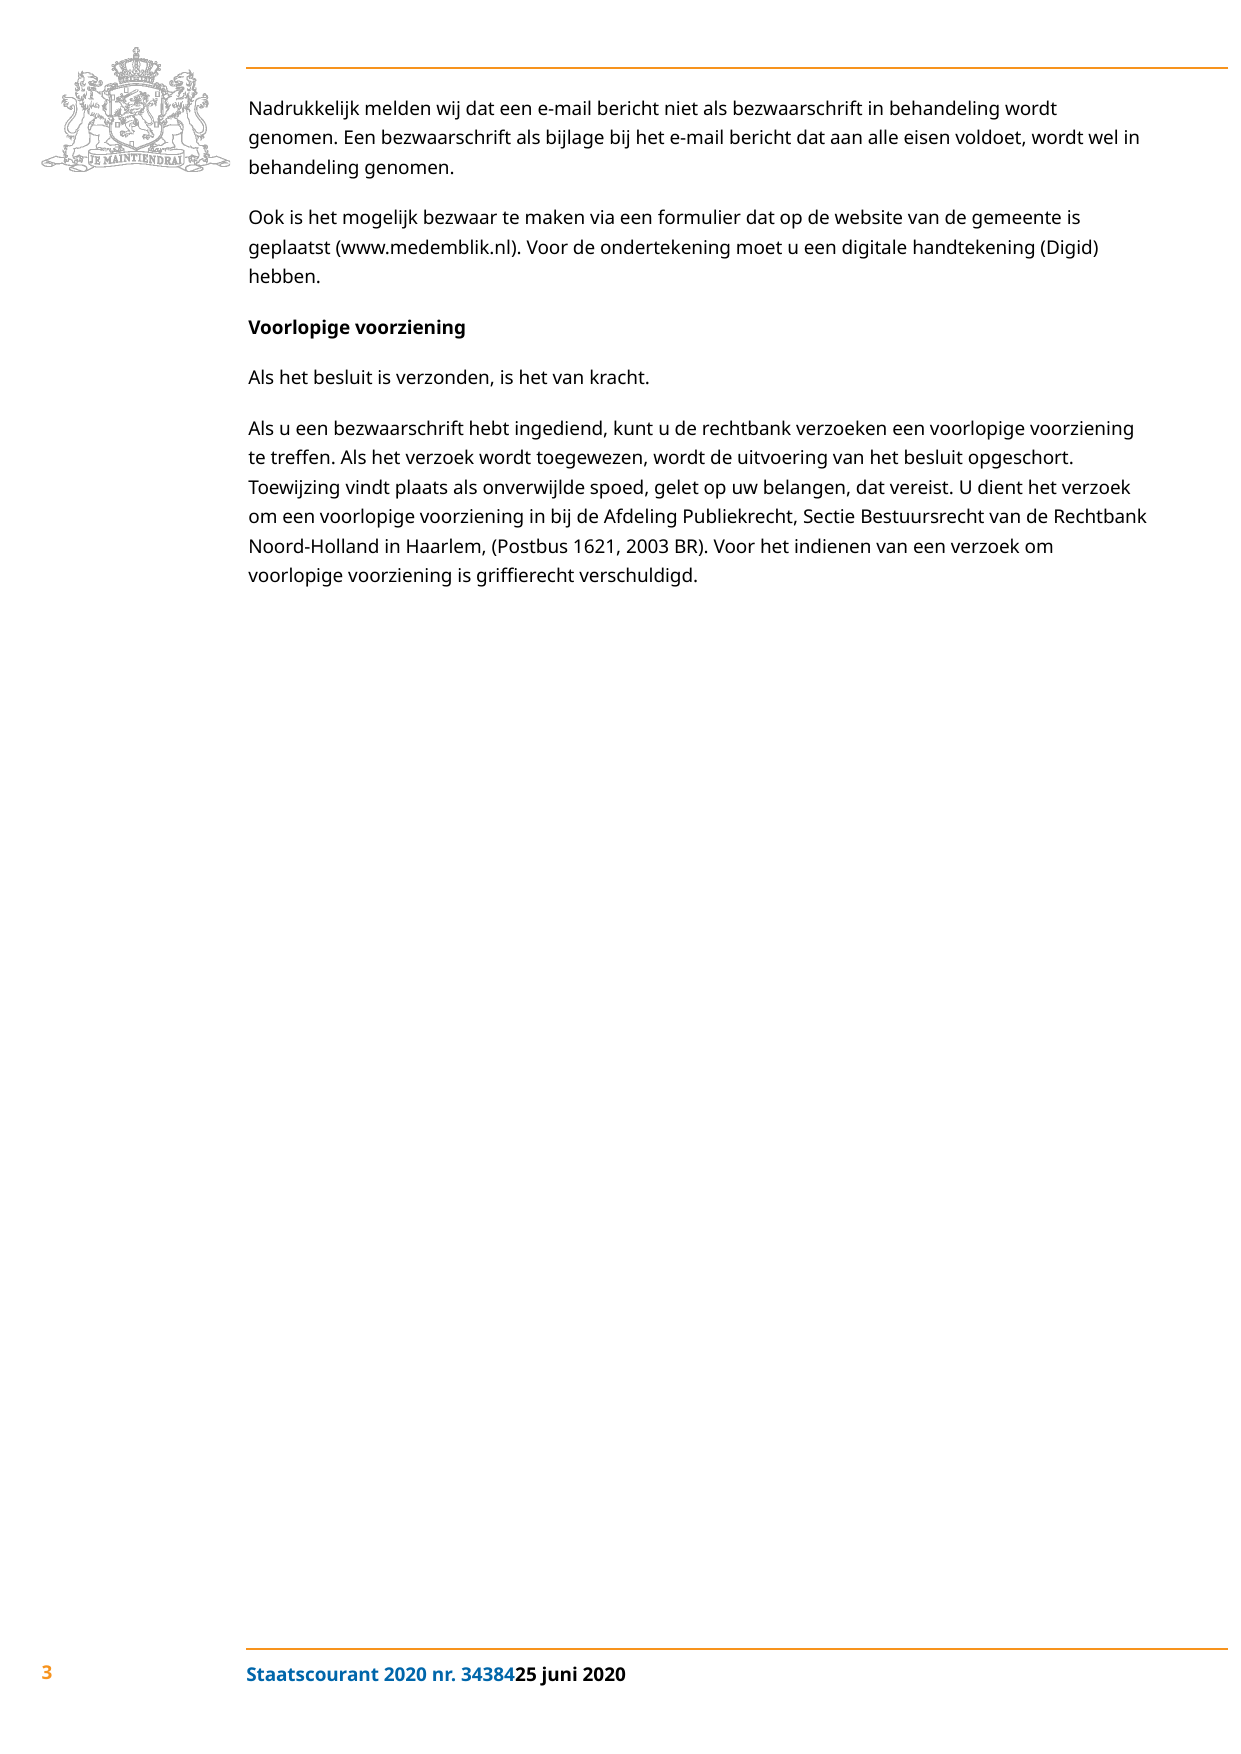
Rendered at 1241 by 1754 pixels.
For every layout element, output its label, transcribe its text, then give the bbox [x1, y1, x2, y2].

picture [41, 47, 231, 172]
text Nadrukkelijk melden wij dat een e-mail bericht niet als bezwaarschrift in behandeling wordt genomen. Een bezwaarschrift als bijlage bij het e-mail bericht dat aan alle eisen voldoet, wordt wel in behandeling genomen. [248, 95, 1152, 180]
text Ook is het mogelijk bezwaar te maken via een formulier dat op de website van de gemeente is geplaatst (www.medemblik.nl). Voor de ondertekening moet u een digitale handtekening (Digid) hebben. [248, 204, 1152, 289]
text Als het besluit is verzonden, is het van kracht. [248, 364, 1152, 390]
text Als u een bezwaarschrift hebt ingediend, kunt u de rechtbank verzoeken een voorlopige voorziening te treffen. Als het verzoek wordt toegewezen, wordt de uitvoering van het besluit opgeschort. Toewijzing vindt plaats als onverwijlde spoed, gelet op uw belangen, dat vereist. U dient het verzoek om een voorlopige voorziening in bij de Afdeling Publiekrecht, Sectie Bestuursrecht van de Rechtbank Noord-Holland in Haarlem, (Postbus 1621, 2003 BR). Voor het indienen van een verzoek om voorlopige voorziening is griffierecht verschuldigd. [248, 415, 1152, 588]
text Voorlopige voorziening [248, 314, 1152, 340]
